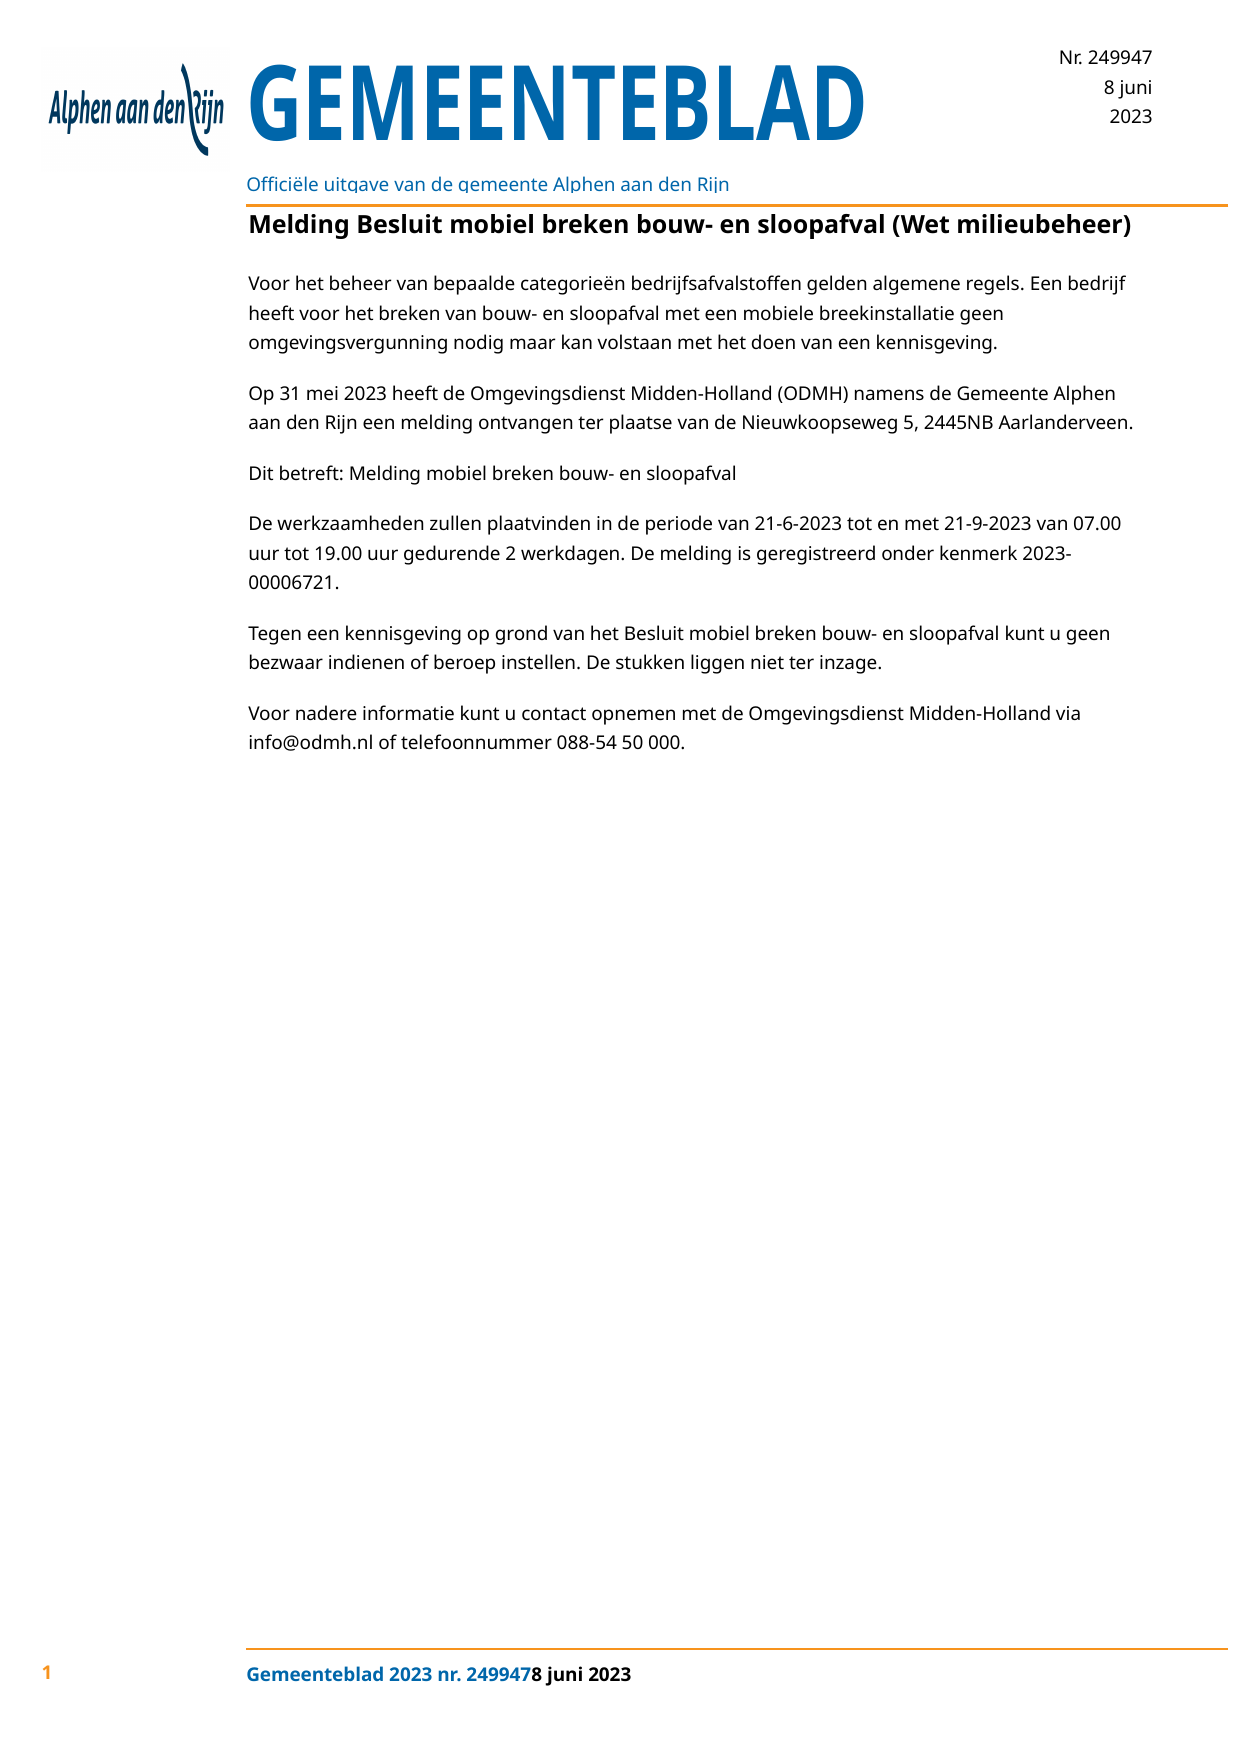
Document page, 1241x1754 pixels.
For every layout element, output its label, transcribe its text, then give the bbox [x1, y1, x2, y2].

text Dit betreft: Melding mobiel breken bouw- en sloopafval [248, 460, 1152, 486]
text Voor nadere informatie kunt u contact opnemen met de Omgevingsdienst Midden-Holland via info@odmh.nl of telefoonnummer 088-54 50 000. [248, 700, 1152, 755]
text Melding Besluit mobiel breken bouw- en sloopafval (Wet milieubeheer) [248, 207, 1152, 241]
picture [41, 47, 231, 172]
text Tegen een kennisgeving op grond van het Besluit mobiel breken bouw- en sloopafval kunt u geen bezwaar indienen of beroep instellen. De stukken liggen niet ter inzage. [248, 620, 1152, 675]
text De werkzaamheden zullen plaatvinden in de periode van 21-6-2023 tot en met 21-9-2023 van 07.00 uur tot 19.00 uur gedurende 2 werkdagen. De melding is geregistreerd onder kenmerk 2023-00006721. [248, 510, 1152, 595]
text Op 31 mei 2023 heeft de Omgevingsdienst Midden-Holland (ODMH) namens de Gemeente Alphen aan den Rijn een melding ontvangen ter plaatse van de Nieuwkoopseweg 5, 2445NB Aarlanderveen. [248, 380, 1152, 435]
text Voor het beheer van bepaalde categorieën bedrijfsafvalstoffen gelden algemene regels. Een bedrijf heeft voor het breken van bouw- en sloopafval met een mobiele breekinstallatie geen omgevingsvergunning nodig maar kan volstaan met het doen van een kennisgeving. [248, 270, 1152, 355]
